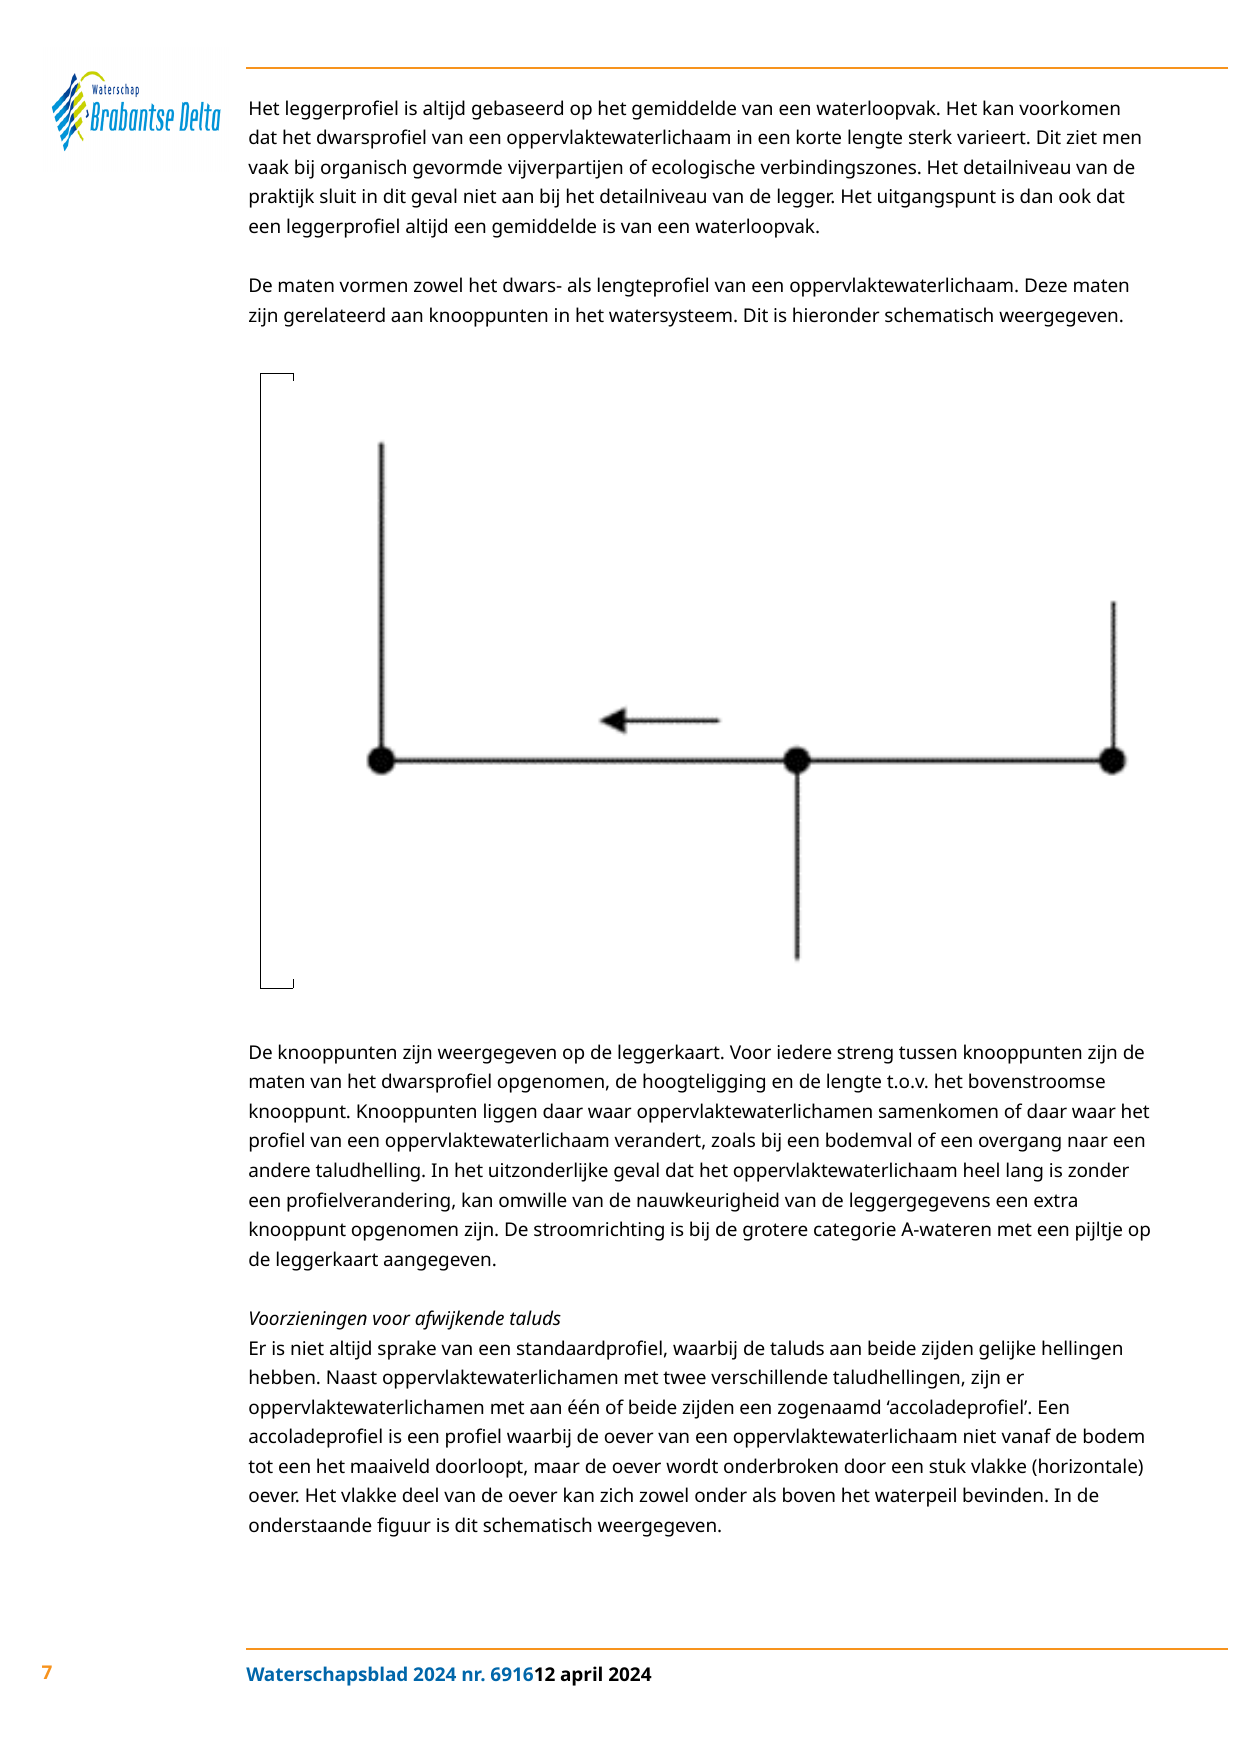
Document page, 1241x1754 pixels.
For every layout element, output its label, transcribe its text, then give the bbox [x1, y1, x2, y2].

picture [41, 47, 231, 172]
text De maten vormen zowel het dwars- als lengteprofiel van een oppervlaktewaterlichaam. Deze maten zijn gerelateerd aan knooppunten in het watersysteem. Dit is hieronder schematisch weergegeven. [248, 272, 1152, 328]
text Voorzieningen voor afwijkende taluds [248, 1305, 1152, 1331]
text De knooppunten zijn weergegeven op de leggerkaart. Voor iedere streng tussen knooppunten zijn de maten van het dwarsprofiel opgenomen, de hoogteligging en de lengte t.o.v. het bovenstroomse knooppunt. Knooppunten liggen daar waar oppervlaktewaterlichamen samenkomen of daar waar het profiel van een oppervlaktewaterlichaam verandert, zoals bij een bodemval of een overgang naar een andere taludhelling. In het uitzonderlijke geval dat het oppervlaktewaterlichaam heel lang is zonder een profielverandering, kan omwille van de nauwkeurigheid van de leggergegevens een extra knooppunt opgenomen zijn. De stroomrichting is bij de grotere categorie A-wateren met een pijltje op de leggerkaart aangegeven. [248, 1039, 1152, 1272]
text Het leggerprofiel is altijd gebaseerd op het gemiddelde van een waterloopvak. Het kan voorkomen dat het dwarsprofiel van een oppervlaktewaterlichaam in een korte lengte sterk varieert. Dit ziet men vaak bij organisch gevormde vijverpartijen of ecologische verbindingszones. Het detailniveau van de praktijk sluit in dit geval niet aan bij het detailniveau van de legger. Het uitgangspunt is dan ook dat een leggerprofiel altijd een gemiddelde is van een waterloopvak. [248, 95, 1152, 239]
text Er is niet altijd sprake van een standaardprofiel, waarbij de taluds aan beide zijden gelijke hellingen hebben. Naast oppervlaktewaterlichamen met twee verschillende taludhellingen, zijn er oppervlaktewaterlichamen met aan één of beide zijden een zogenaamd ‘accoladeprofiel’. Een accoladeprofiel is een profiel waarbij de oever van een oppervlaktewaterlichaam niet vanaf de bodem tot een het maaiveld doorloopt, maar de oever wordt onderbroken door een stuk vlakke (horizontale) oever. Het vlakke deel van de oever kan zich zowel onder als boven het waterpeil bevinden. In de onderstaande figuur is dit schematisch weergegeven. [248, 1335, 1152, 1538]
picture [268, 381, 1173, 979]
